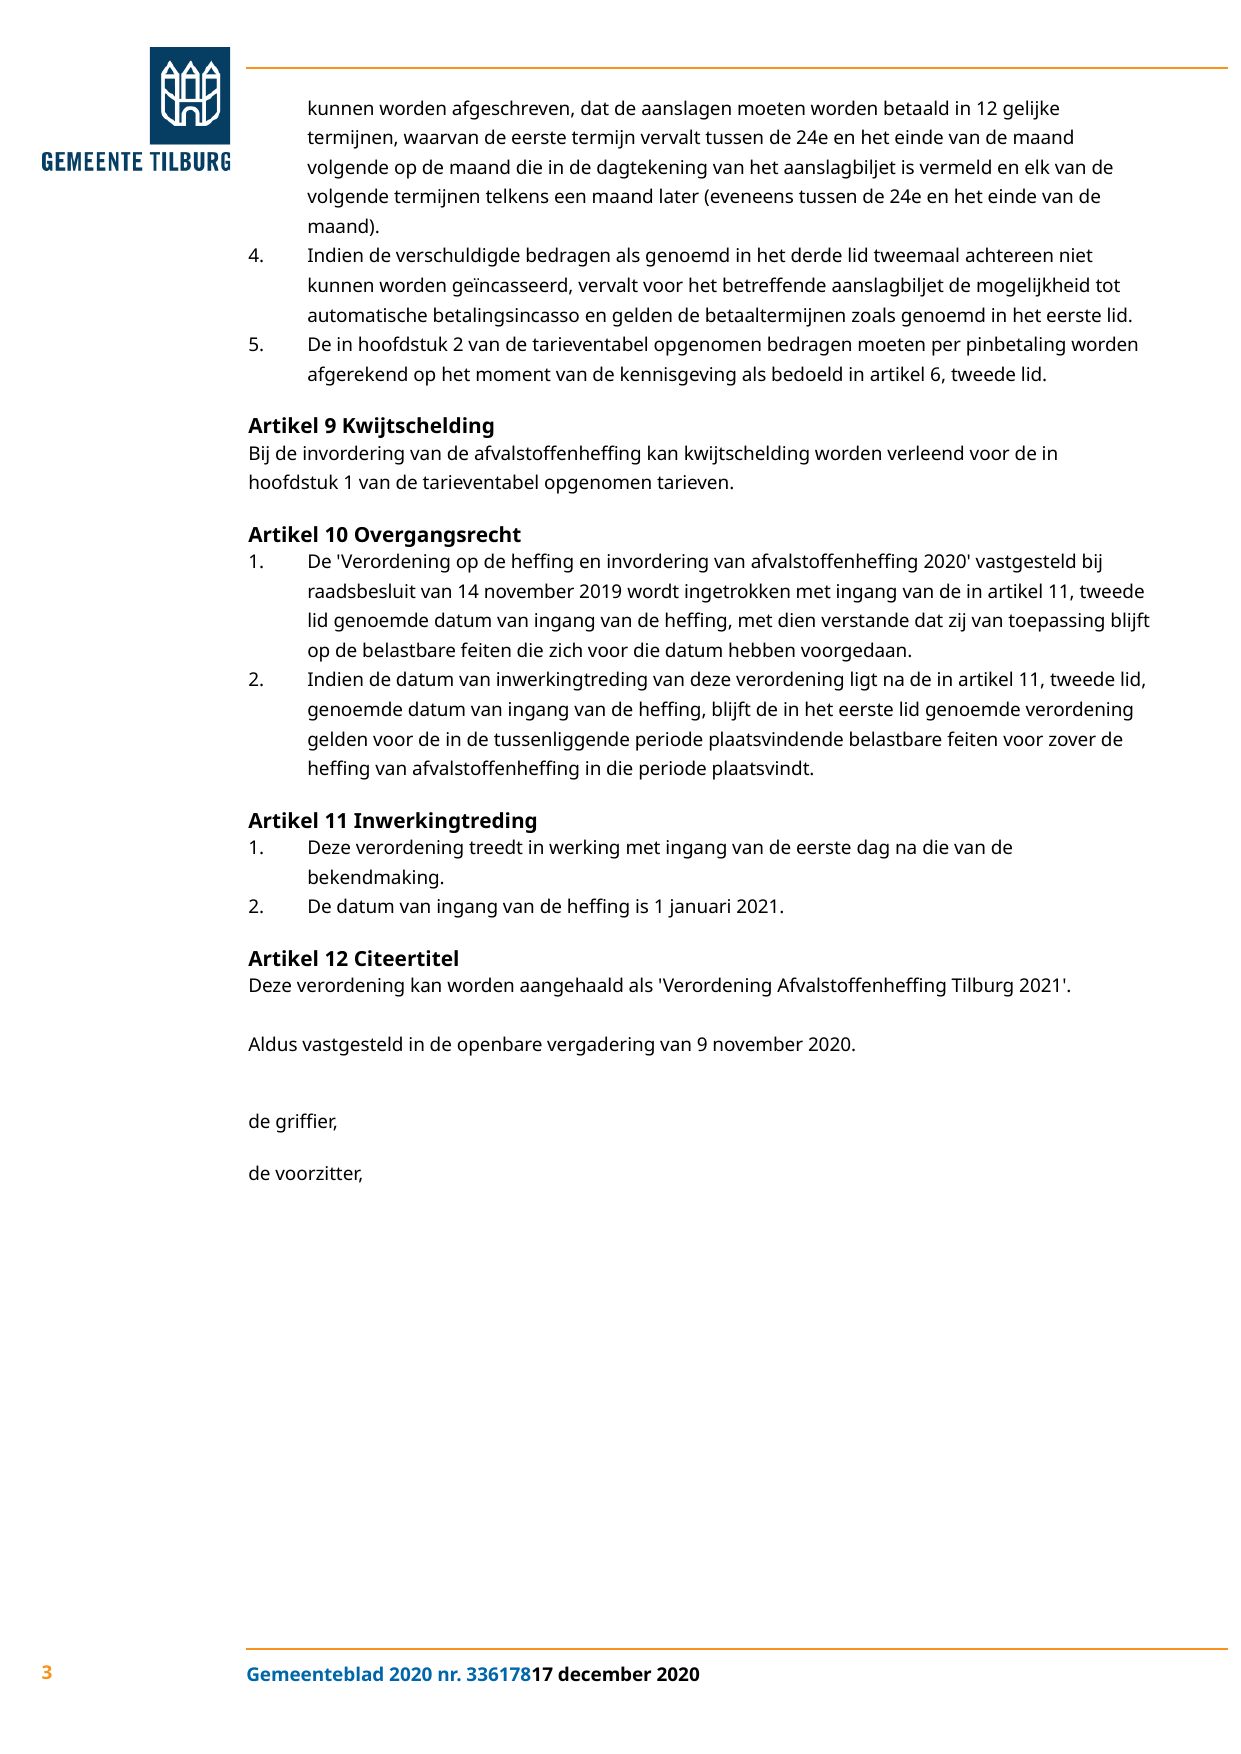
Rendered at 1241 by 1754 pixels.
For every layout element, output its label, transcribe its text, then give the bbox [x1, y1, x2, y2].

list De in hoofdstuk 2 van de tarieventabel opgenomen bedragen moeten per pinbetaling worden afgerekend op het moment van de kennisgeving als bedoeld in artikel 6, tweede lid. [248, 331, 1152, 387]
text Artikel 11 Inwerkingtreding [248, 806, 1152, 834]
text Bij de invordering van de afvalstoffenheffing kan kwijtschelding worden verleend voor de in hoofdstuk 1 van de tarieventabel opgenomen tarieven. [248, 440, 1152, 495]
text de griffier, [248, 1109, 1152, 1134]
list Deze verordening treedt in werking met ingang van de eerste dag na die van de bekendmaking. [248, 834, 1152, 889]
list De 'Verordening op de heffing en invordering van afvalstoffenheffing 2020' vastgesteld bij raadsbesluit van 14 november 2019 wordt ingetrokken met ingang van de in artikel 11, tweede lid genoemde datum van ingang van de heffing, met dien verstande dat zij van toepassing blijft op de belastbare feiten die zich voor die datum hebben voorgedaan. [248, 548, 1152, 663]
text Artikel 10 Overgangsrecht [248, 520, 1152, 548]
picture [41, 47, 231, 172]
text Artikel 12 Citeertitel [248, 944, 1152, 972]
list Indien de datum van inwerkingtreding van deze verordening ligt na de in artikel 11, tweede lid, genoemde datum van ingang van de heffing, blijft de in het eerste lid genoemde verordening gelden voor de in de tussenliggende periode plaatsvindende belastbare feiten voor zover de heffing van afvalstoffenheffing in die periode plaatsvindt. [248, 667, 1152, 781]
list kunnen worden afgeschreven, dat de aanslagen moeten worden betaald in 12 gelijke termijnen, waarvan de eerste termijn vervalt tussen de 24e en het einde van de maand volgende op de maand die in de dagtekening van het aanslagbiljet is vermeld en elk van de volgende termijnen telkens een maand later (eveneens tussen de 24e en het einde van de maand). [248, 95, 1152, 239]
list De datum van ingang van de heffing is 1 januari 2021. [248, 893, 1152, 919]
list Indien de verschuldigde bedragen als genoemd in het derde lid tweemaal achtereen niet kunnen worden geïncasseerd, vervalt voor het betreffende aanslagbiljet de mogelijkheid tot automatische betalingsincasso en gelden de betaaltermijnen zoals genoemd in het eerste lid. [248, 243, 1152, 328]
text Artikel 9 Kwijtschelding [248, 411, 1152, 440]
text Deze verordening kan worden aangehaald als 'Verordening Afvalstoffenheffing Tilburg 2021'. [248, 972, 1152, 998]
text de voorzitter, [248, 1160, 1152, 1186]
text Aldus vastgesteld in de openbare vergadering van 9 november 2020. [248, 1031, 1152, 1057]
